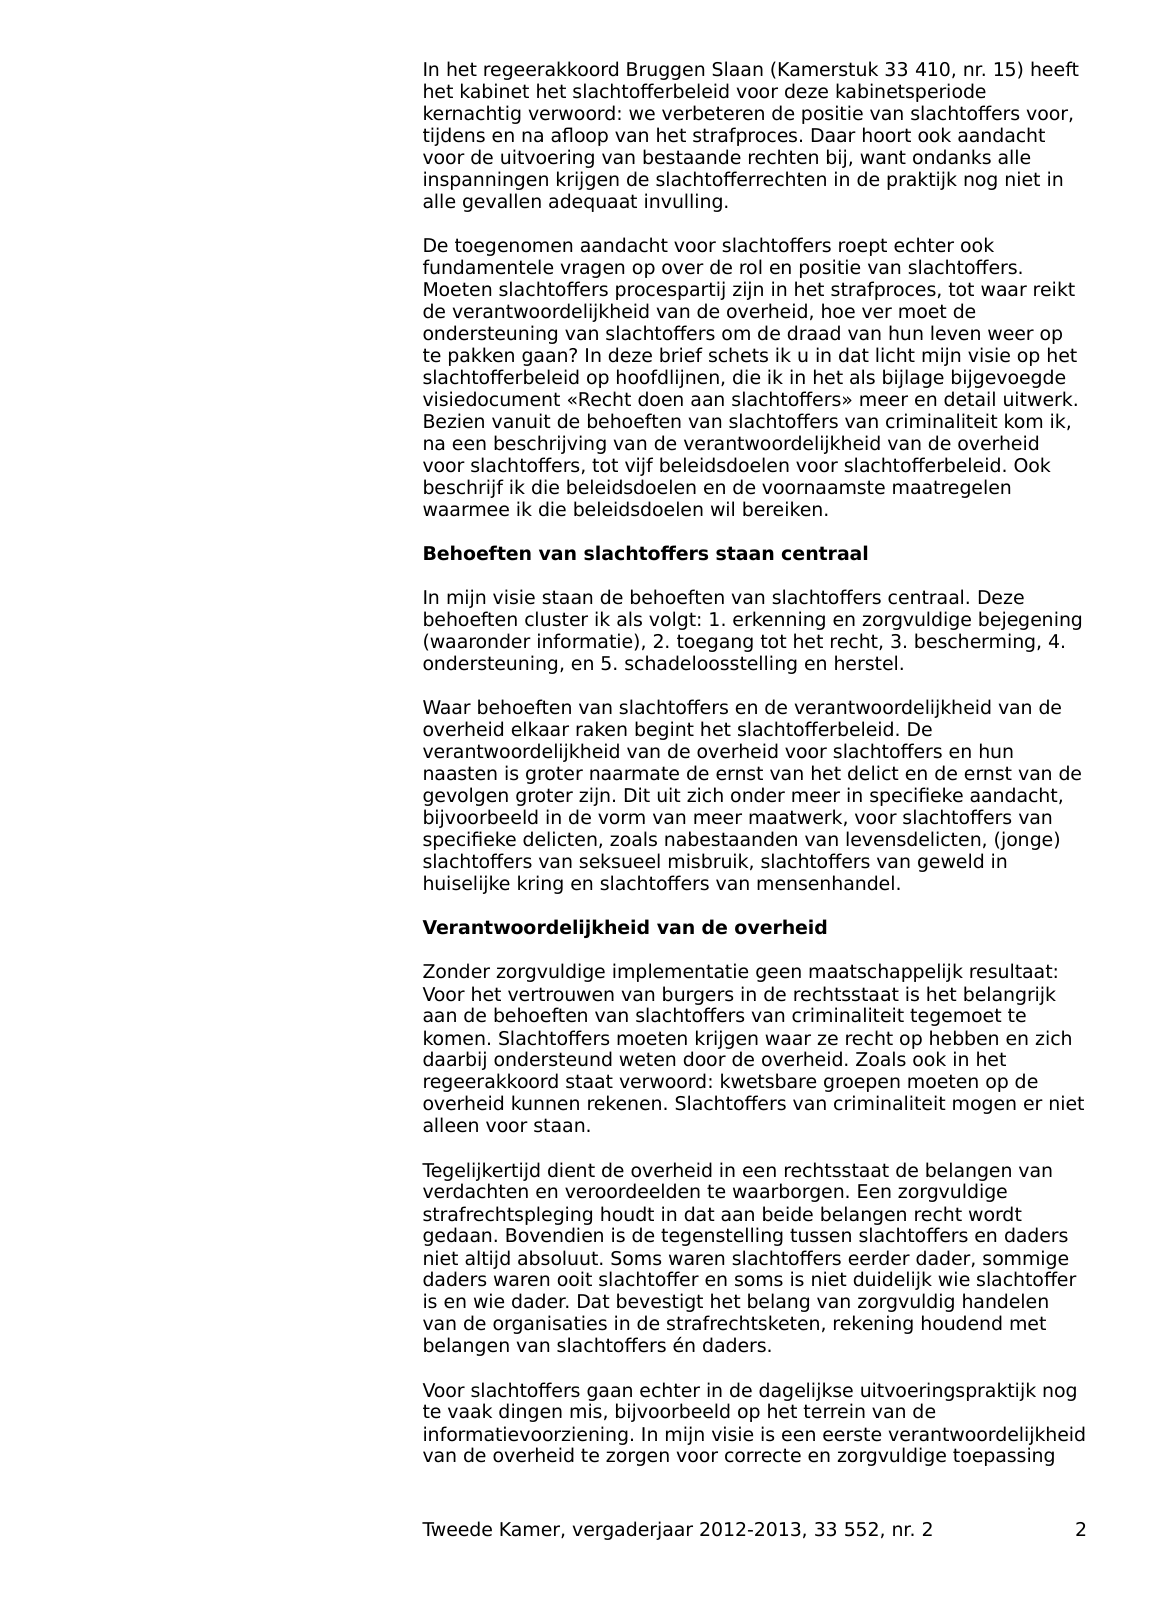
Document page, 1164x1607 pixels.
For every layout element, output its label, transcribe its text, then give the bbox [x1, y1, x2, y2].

text In mijn visie staan de behoeften van slachtoffers centraal. Deze behoeften cluster ik als volgt: 1. erkenning en zorgvuldige bejegening (waaronder informatie), 2. toegang tot het recht, 3. bescherming, 4. ondersteuning, en 5. schadeloosstelling en herstel. [422, 587, 1087, 675]
text Tegelijkertijd dient de overheid in een rechtsstaat de belangen van verdachten en veroordeelden te waarborgen. Een zorgvuldige strafrechtspleging houdt in dat aan beide belangen recht wordt gedaan. Bovendien is de tegenstelling tussen slachtoffers en daders niet altijd absoluut. Soms waren slachtoffers eerder dader, sommige daders waren ooit slachtoffer en soms is niet duidelijk wie slachtoffer is en wie dader. Dat bevestigt het belang van zorgvuldig handelen van de organisaties in de strafrechtsketen, rekening houdend met belangen van slachtoffers én daders. [422, 1159, 1087, 1357]
subtitle Behoeften van slachtoffers staan centraal [422, 543, 1087, 565]
text Zonder zorgvuldige implementatie geen maatschappelijk resultaat: [422, 961, 1087, 983]
text Voor het vertrouwen van burgers in de rechtsstaat is het belangrijk aan de behoeften van slachtoffers van criminaliteit tegemoet te komen. Slachtoffers moeten krijgen waar ze recht op hebben en zich daarbij ondersteund weten door de overheid. Zoals ook in het regeerakkoord staat verwoord: kwetsbare groepen moeten op de overheid kunnen rekenen. Slachtoffers van criminaliteit mogen er niet alleen voor staan. [422, 983, 1087, 1137]
subtitle Verantwoordelijkheid van de overheid [422, 917, 1087, 939]
text De toegenomen aandacht voor slachtoffers roept echter ook fundamentele vragen op over de rol en positie van slachtoffers. Moeten slachtoffers procespartij zijn in het strafproces, tot waar reikt de verantwoordelijkheid van de overheid, hoe ver moet de ondersteuning van slachtoffers om de draad van hun leven weer op te pakken gaan? In deze brief schets ik u in dat licht mijn visie op het slachtofferbeleid op hoofdlijnen, die ik in het als bijlage bijgevoegde visiedocument «Recht doen aan slachtoffers» meer en detail uitwerk. Bezien vanuit de behoeften van slachtoffers van criminaliteit kom ik, na een beschrijving van de verantwoordelijkheid van de overheid voor slachtoffers, tot vijf beleidsdoelen voor slachtofferbeleid. Ook beschrijf ik die beleidsdoelen en de voornaamste maatregelen waarmee ik die beleidsdoelen wil bereiken. [422, 235, 1087, 521]
text Voor slachtoffers gaan echter in de dagelijkse uitvoeringspraktijk nog te vaak dingen mis, bijvoorbeeld op het terrein van de informatievoorziening. In mijn visie is een eerste verantwoordelijkheid van de overheid te zorgen voor correcte en zorgvuldige toepassing [422, 1379, 1087, 1467]
text In het regeerakkoord Bruggen Slaan (Kamerstuk 33 410, nr. 15) heeft het kabinet het slachtofferbeleid voor deze kabinetsperiode kernachtig verwoord: we verbeteren de positie van slachtoffers voor, tijdens en na afloop van het strafproces. Daar hoort ook aandacht voor de uitvoering van bestaande rechten bij, want ondanks alle inspanningen krijgen de slachtofferrechten in de praktijk nog niet in alle gevallen adequaat invulling. [422, 59, 1087, 213]
text Waar behoeften van slachtoffers en de verantwoordelijkheid van de overheid elkaar raken begint het slachtofferbeleid. De verantwoordelijkheid van de overheid voor slachtoffers en hun naasten is groter naarmate de ernst van het delict en de ernst van de gevolgen groter zijn. Dit uit zich onder meer in specifieke aandacht, bijvoorbeeld in de vorm van meer maatwerk, voor slachtoffers van specifieke delicten, zoals nabestaanden van levensdelicten, (jonge) slachtoffers van seksueel misbruik, slachtoffers van geweld in huiselijke kring en slachtoffers van mensenhandel. [422, 697, 1087, 895]
